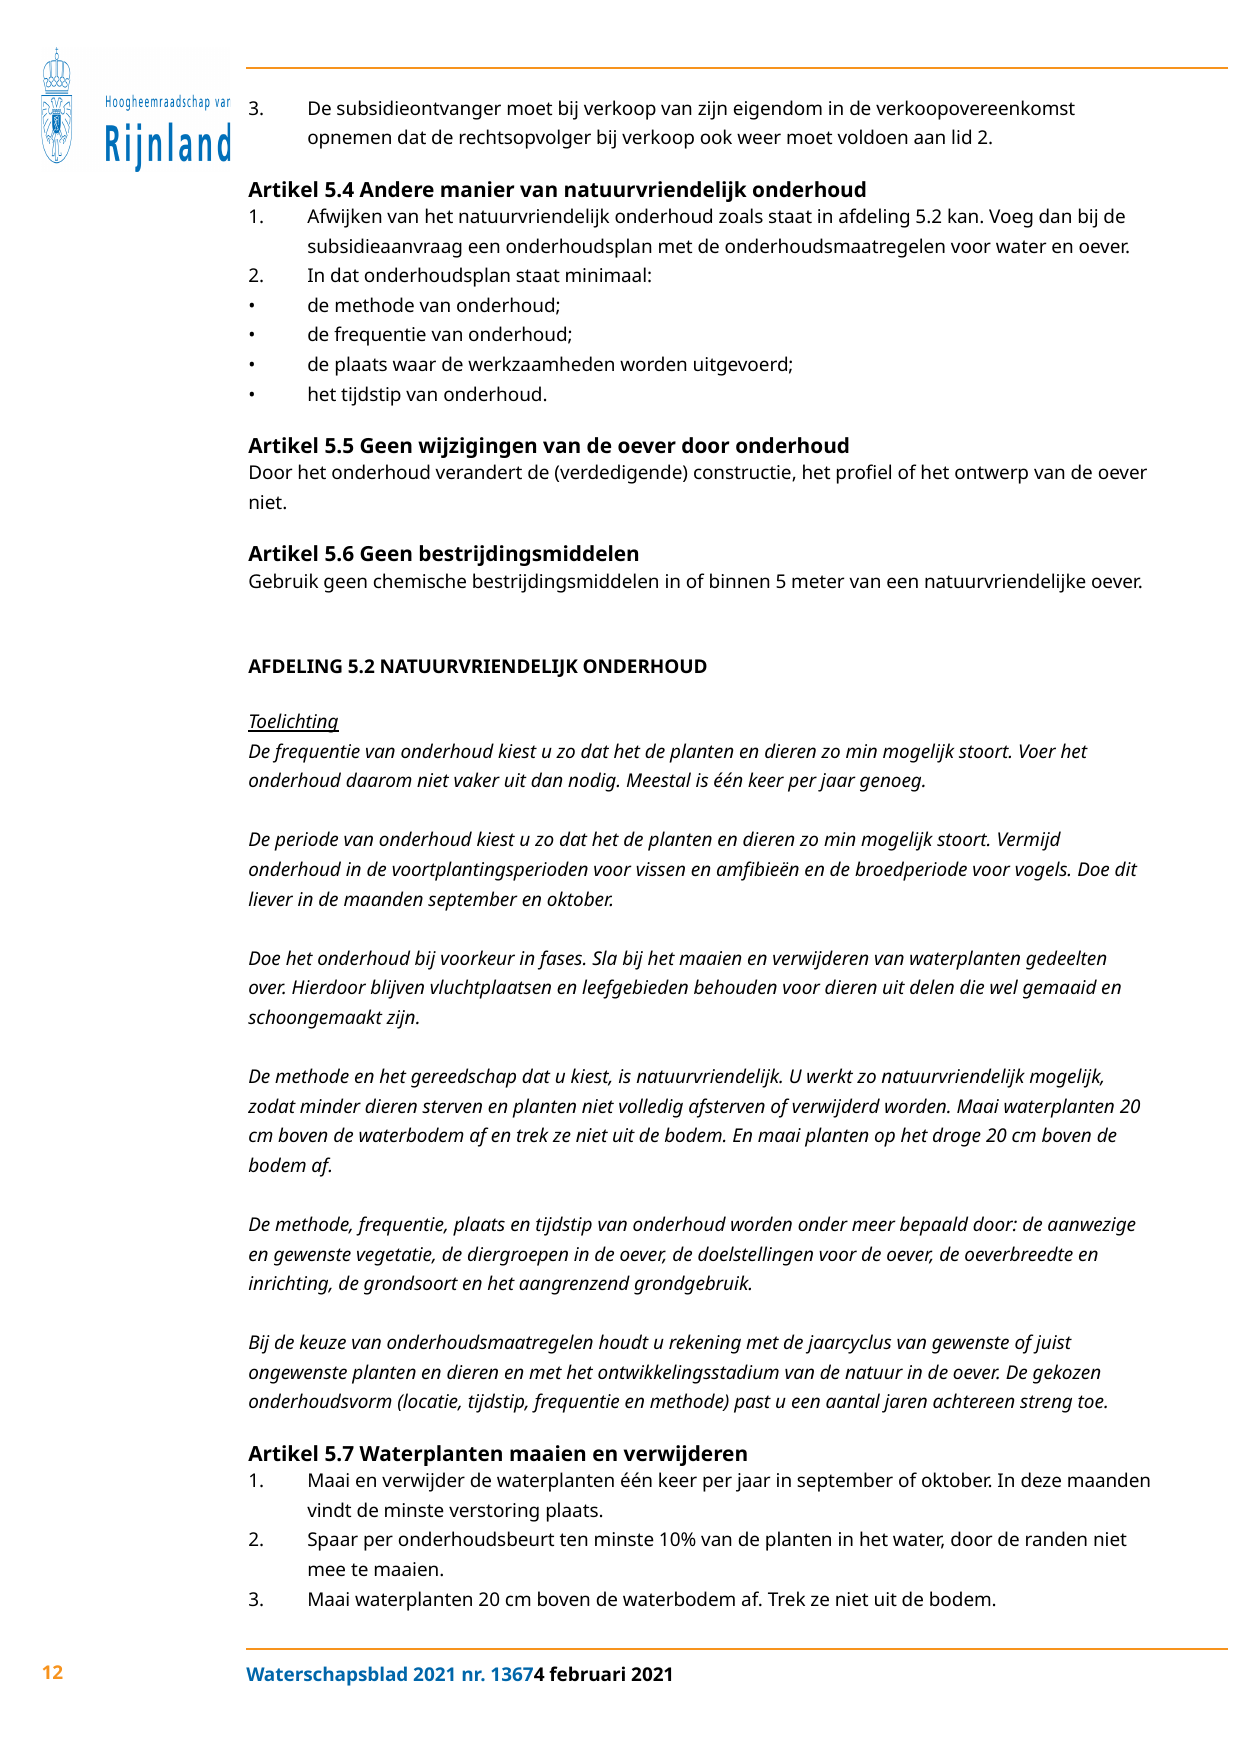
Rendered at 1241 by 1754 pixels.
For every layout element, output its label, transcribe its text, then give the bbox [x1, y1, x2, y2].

list de methode van onderhoud; [248, 292, 1152, 318]
list Maai en verwijder de waterplanten één keer per jaar in september of oktober. In deze maanden vindt de minste verstoring plaats. [248, 1467, 1152, 1523]
picture [41, 47, 231, 172]
text De methode, frequentie, plaats en tijdstip van onderhoud worden onder meer bepaald door: de aanwezige en gewenste vegetatie, de diergroepen in de oever, de doelstellingen voor de oever, de oeverbreedte en inrichting, de grondsoort en het aangrenzend grondgebruik. [248, 1211, 1152, 1296]
text Door het onderhoud verandert de (verdedigende) constructie, het profiel of het ontwerp van de oever niet. [248, 459, 1152, 515]
list de frequentie van onderhoud; [248, 322, 1152, 347]
list In dat onderhoudsplan staat minimaal: [248, 262, 1152, 288]
list de plaats waar de werkzaamheden worden uitgevoerd; [248, 351, 1152, 377]
text Artikel 5.6 Geen bestrijdingsmiddelen [248, 539, 1152, 568]
text De frequentie van onderhoud kiest u zo dat het de planten en dieren zo min mogelijk stoort. Voer het onderhoud daarom niet vaker uit dan nodig. Meestal is één keer per jaar genoeg. [248, 738, 1152, 793]
list De subsidieontvanger moet bij verkoop van zijn eigendom in de verkoopovereenkomst opnemen dat de rechtsopvolger bij verkoop ook weer moet voldoen aan lid 2. [248, 95, 1152, 150]
list het tijdstip van onderhoud. [248, 381, 1152, 406]
text AFDELING 5.2 NATUURVRIENDELIJK ONDERHOUD [248, 653, 1152, 679]
text Toelichting [248, 708, 1152, 734]
text Artikel 5.4 Andere manier van natuurvriendelijk onderhoud [248, 175, 1152, 203]
text Artikel 5.7 Waterplanten maaien en verwijderen [248, 1439, 1152, 1467]
text De methode en het gereedschap dat u kiest, is natuurvriendelijk. U werkt zo natuurvriendelijk mogelijk, zodat minder dieren sterven en planten niet volledig afsterven of verwijderd worden. Maai waterplanten 20 cm boven de waterbodem af en trek ze niet uit de bodem. En maai planten op het droge 20 cm boven de bodem af. [248, 1063, 1152, 1178]
list Spaar per onderhoudsbeurt ten minste 10% van de planten in het water, door de randen niet mee te maaien. [248, 1527, 1152, 1582]
text Gebruik geen chemische bestrijdingsmiddelen in of binnen 5 meter van een natuurvriendelijke oever. [248, 568, 1152, 594]
text De periode van onderhoud kiest u zo dat het de planten en dieren zo min mogelijk stoort. Vermijd onderhoud in de voortplantingsperioden voor vissen en amfibieën en de broedperiode voor vogels. Doe dit liever in de maanden september en oktober. [248, 827, 1152, 911]
text Doe het onderhoud bij voorkeur in fases. Sla bij het maaien en verwijderen van waterplanten gedeelten over. Hierdoor blijven vluchtplaatsen en leefgebieden behouden voor dieren uit delen die wel gemaaid en schoongemaakt zijn. [248, 945, 1152, 1030]
list Maai waterplanten 20 cm boven de waterbodem af. Trek ze niet uit de bodem. [248, 1586, 1152, 1612]
text Bij de keuze van onderhoudsmaatregelen houdt u rekening met de jaarcyclus van gewenste of juist ongewenste planten en dieren en met het ontwikkelingsstadium van de natuur in de oever. De gekozen onderhoudsvorm (locatie, tijdstip, frequentie en methode) past u een aantal jaren achtereen streng toe. [248, 1329, 1152, 1414]
list Afwijken van het natuurvriendelijk onderhoud zoals staat in afdeling 5.2 kan. Voeg dan bij de subsidieaanvraag een onderhoudsplan met de onderhoudsmaatregelen voor water en oever. [248, 203, 1152, 258]
text Artikel 5.5 Geen wijzigingen van de oever door onderhoud [248, 431, 1152, 459]
